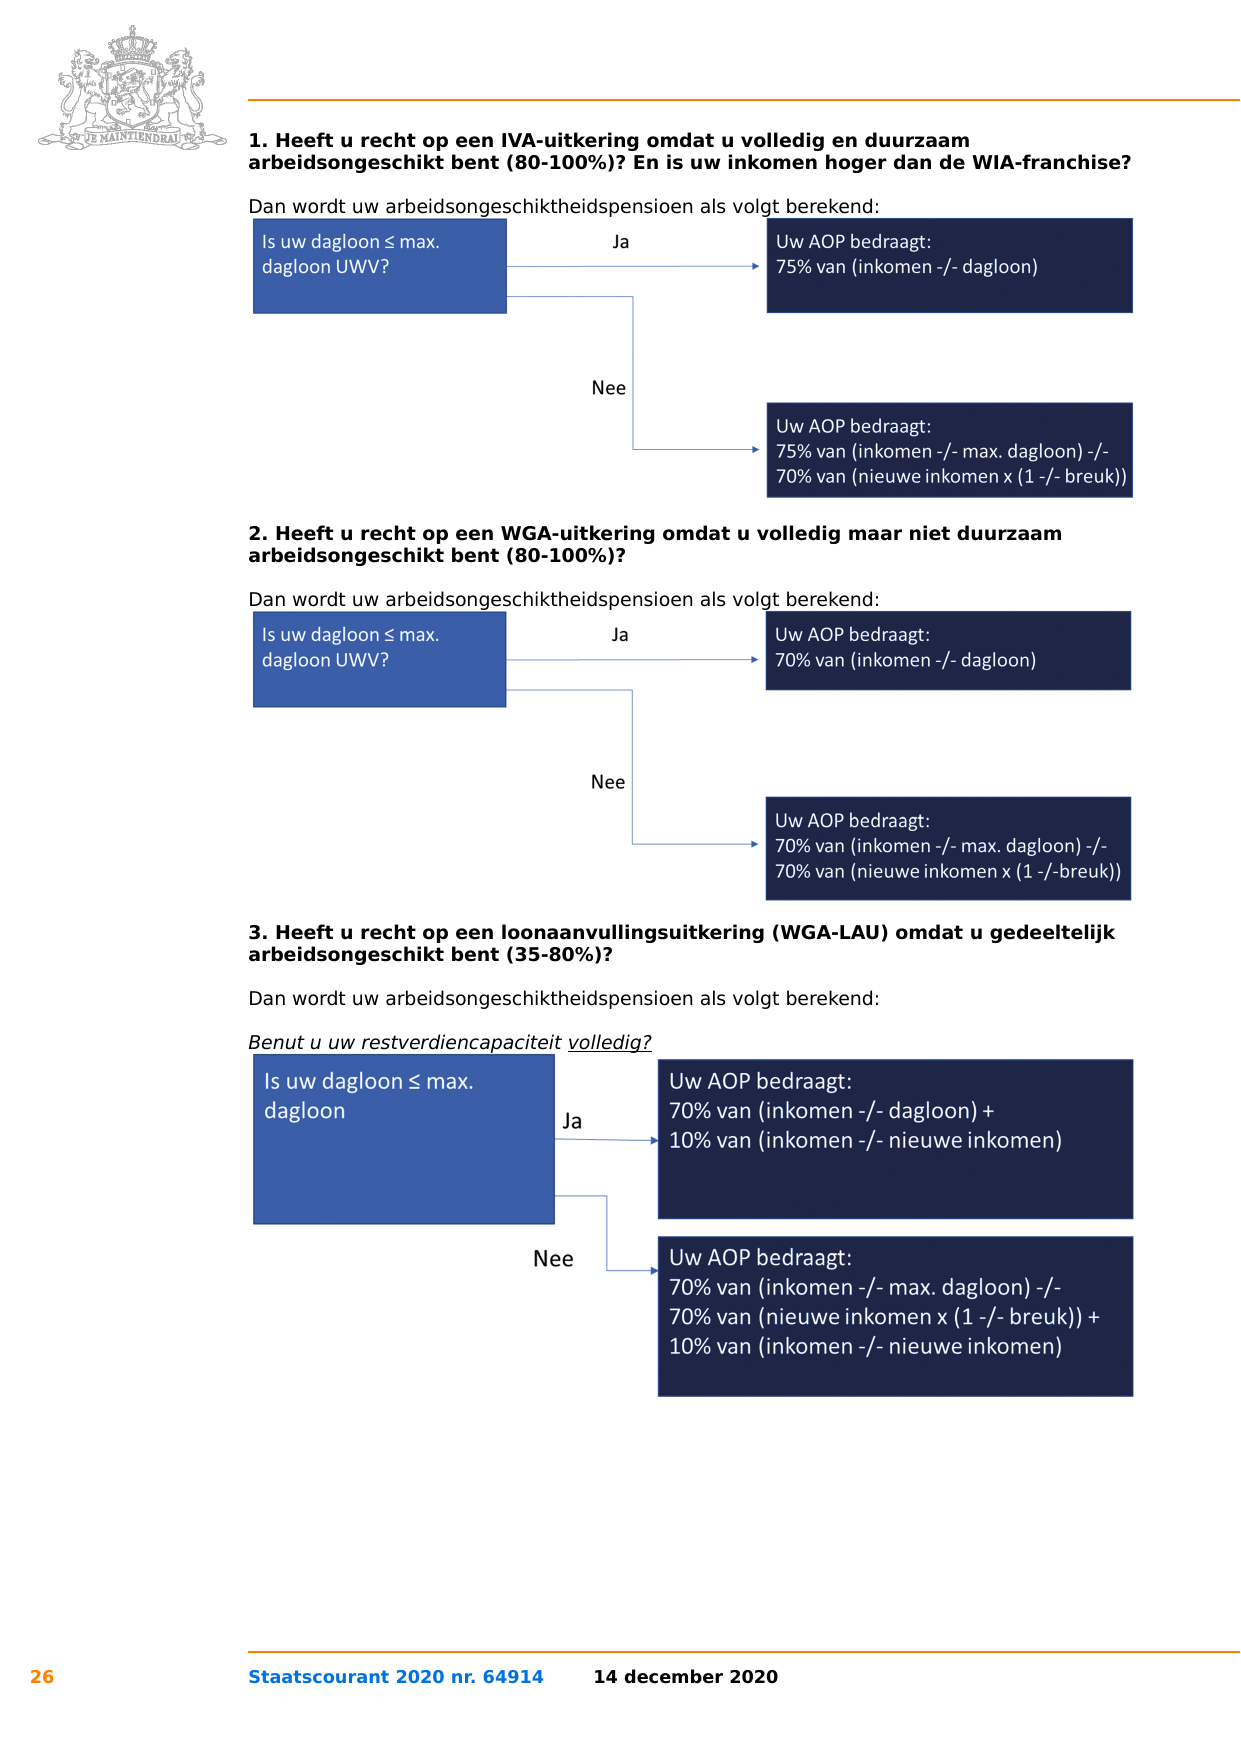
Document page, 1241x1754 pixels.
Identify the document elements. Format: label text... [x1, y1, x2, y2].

subtitle 3. Heeft u recht op een loonaanvullingsuitkering (WGA-LAU) omdat u gedeeltelijk arbeidsongeschikt bent (35-80%)? [248, 922, 1163, 966]
picture [248, 217, 1134, 502]
subtitle 2. Heeft u recht op een WGA-uitkering omdat u volledig maar niet duurzaam arbeidsongeschikt bent (80-100%)? [248, 523, 1163, 567]
picture [248, 1053, 1134, 1397]
text Dan wordt uw arbeidsongeschiktheidspensioen als volgt berekend: [248, 589, 1163, 900]
text Dan wordt uw arbeidsongeschiktheidspensioen als volgt berekend: [248, 988, 1163, 1010]
text Benut u uw restverdiencapaciteit volledig? [248, 1032, 1163, 1396]
text Dan wordt uw arbeidsongeschiktheidspensioen als volgt berekend: [248, 196, 1163, 501]
picture [38, 25, 227, 150]
picture [248, 610, 1134, 901]
subtitle 1. Heeft u recht op een IVA-uitkering omdat u volledig en duurzaam arbeidsongeschikt bent (80-100%)? En is uw inkomen hoger dan de WIA-franchise? [248, 130, 1163, 174]
